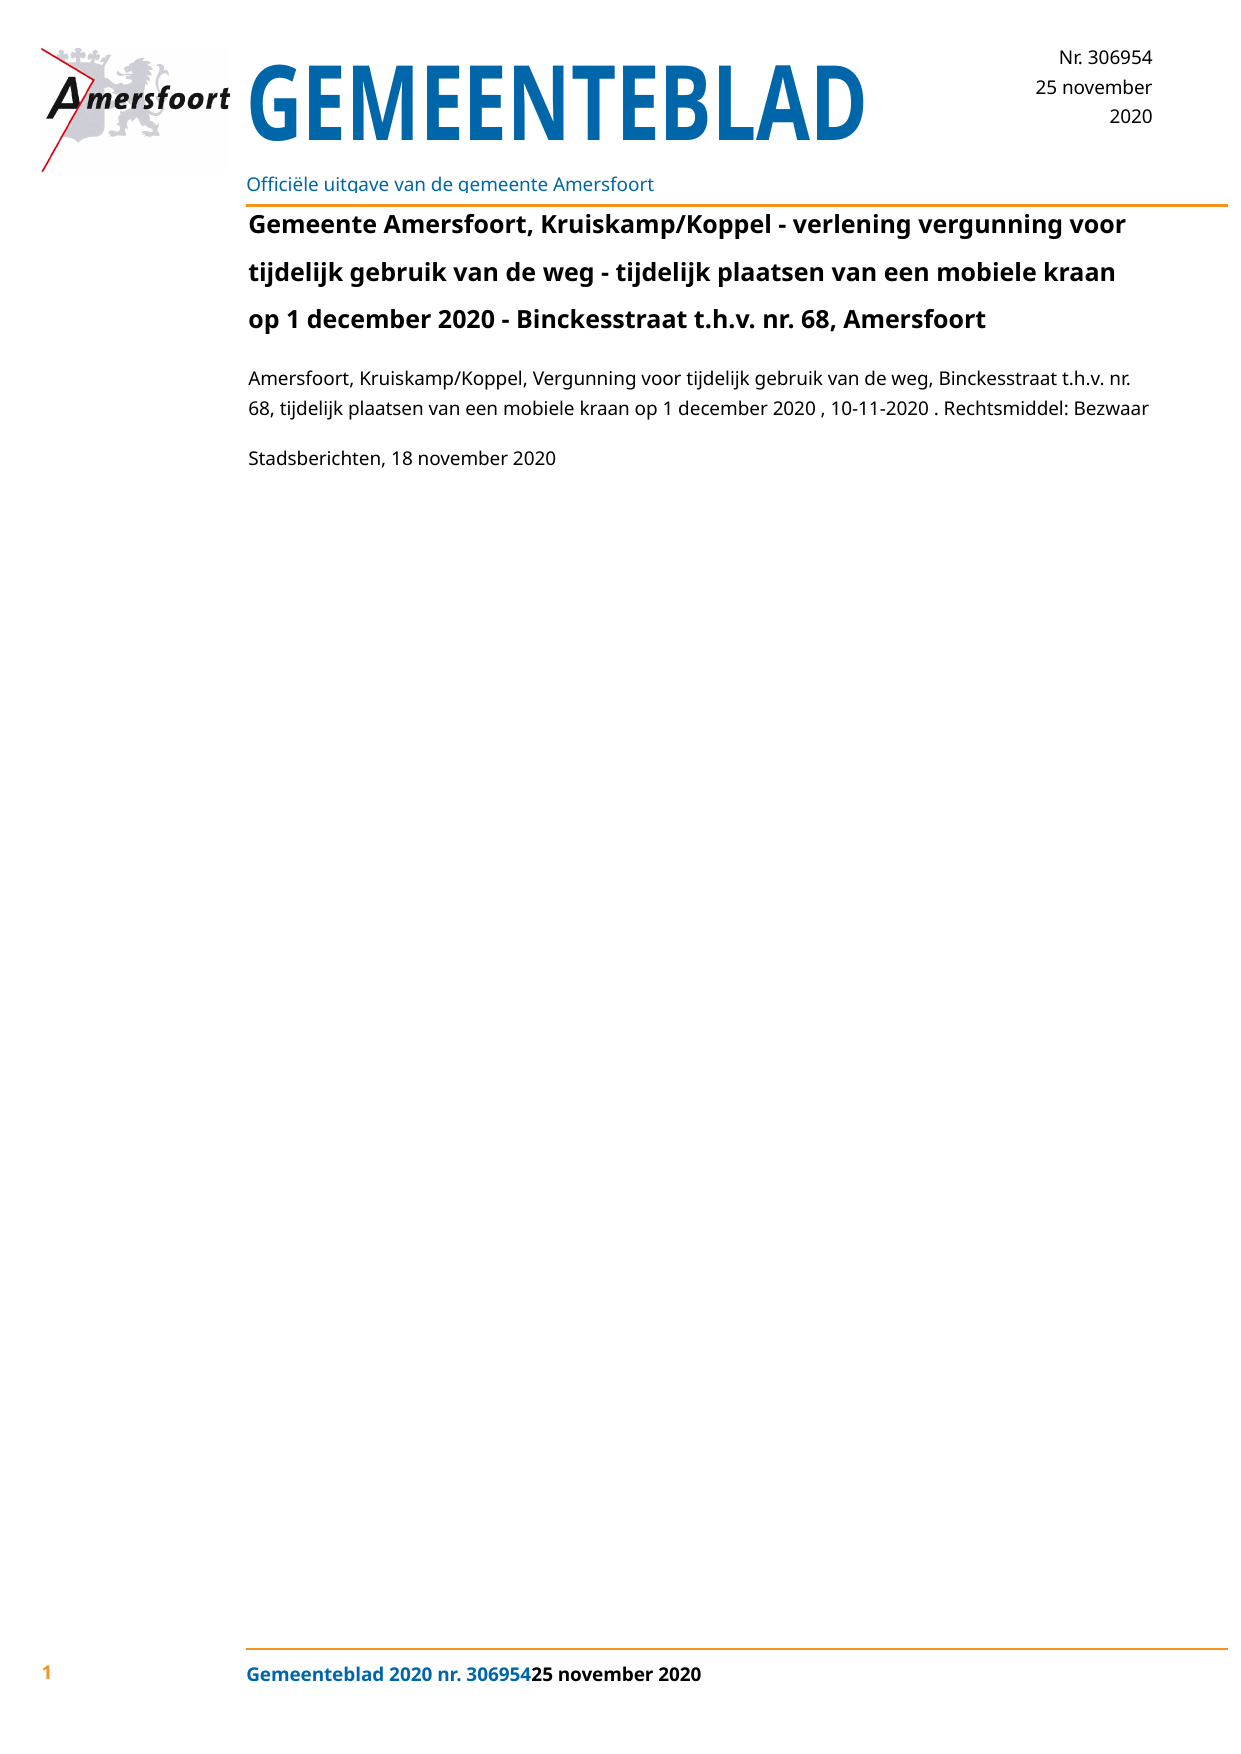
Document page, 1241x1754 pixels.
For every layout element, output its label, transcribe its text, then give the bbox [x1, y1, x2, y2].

picture [41, 47, 231, 172]
text Gemeente Amersfoort, Kruiskamp/Koppel - verlening vergunning voor tijdelijk gebruik van de weg - tijdelijk plaatsen van een mobiele kraan op 1 december 2020 - Binckesstraat t.h.v. nr. 68, Amersfoort [248, 207, 1152, 336]
text Stadsberichten, 18 november 2020 [248, 446, 1152, 471]
text Amersfoort, Kruiskamp/Koppel, Vergunning voor tijdelijk gebruik van de weg, Binckesstraat t.h.v. nr. 68, tijdelijk plaatsen van een mobiele kraan op 1 december 2020 , 10-11-2020 . Rechtsmiddel: Bezwaar [248, 366, 1152, 421]
